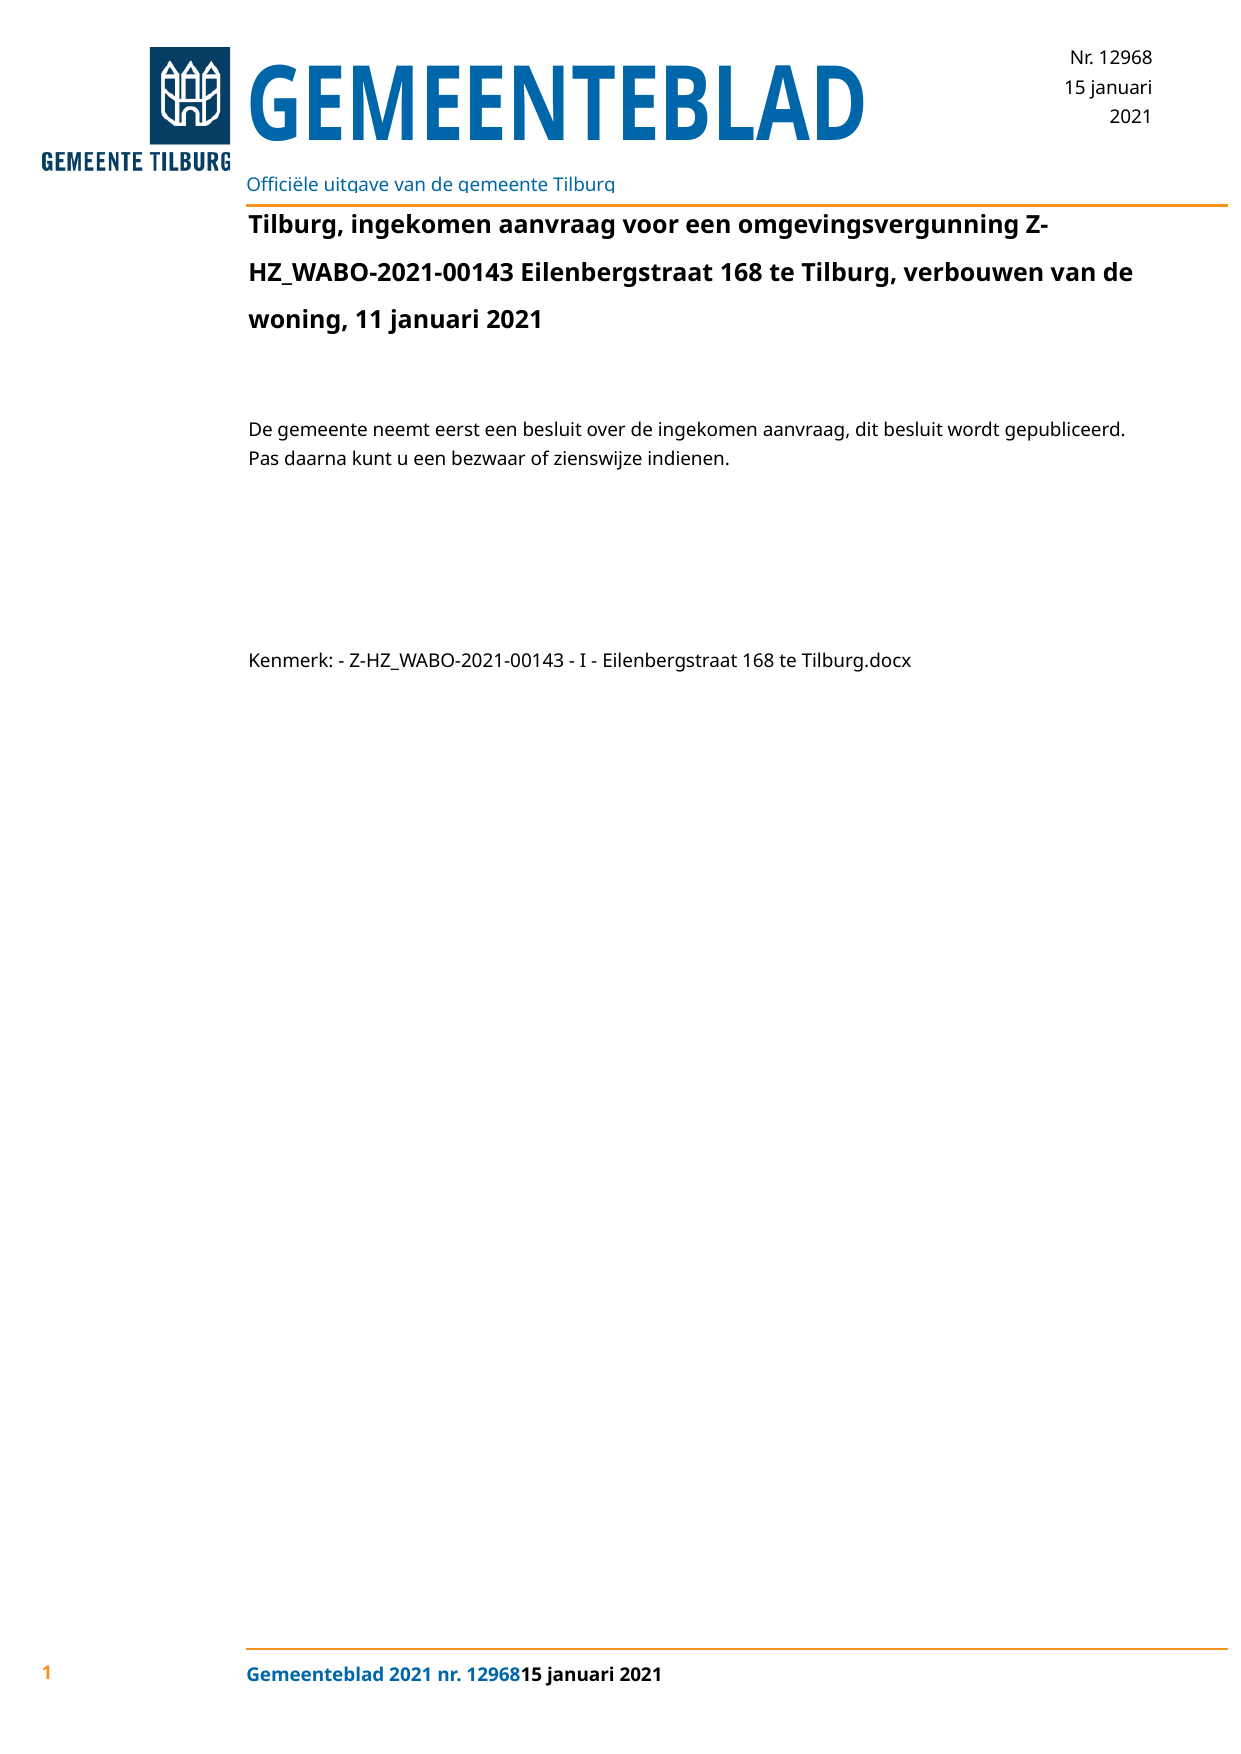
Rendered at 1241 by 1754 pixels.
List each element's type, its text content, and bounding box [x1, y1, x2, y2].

text De gemeente neemt eerst een besluit over de ingekomen aanvraag, dit besluit wordt gepubliceerd. Pas daarna kunt u een bezwaar of zienswijze indienen. [248, 416, 1152, 471]
text Kenmerk: - Z-HZ_WABO-2021-00143 - I - Eilenbergstraat 168 te Tilburg.docx [248, 647, 1152, 673]
picture [41, 47, 231, 172]
text Tilburg, ingekomen aanvraag voor een omgevingsvergunning Z-HZ_WABO-2021-00143 Eilenbergstraat 168 te Tilburg, verbouwen van de woning, 11 januari 2021 [248, 207, 1152, 336]
